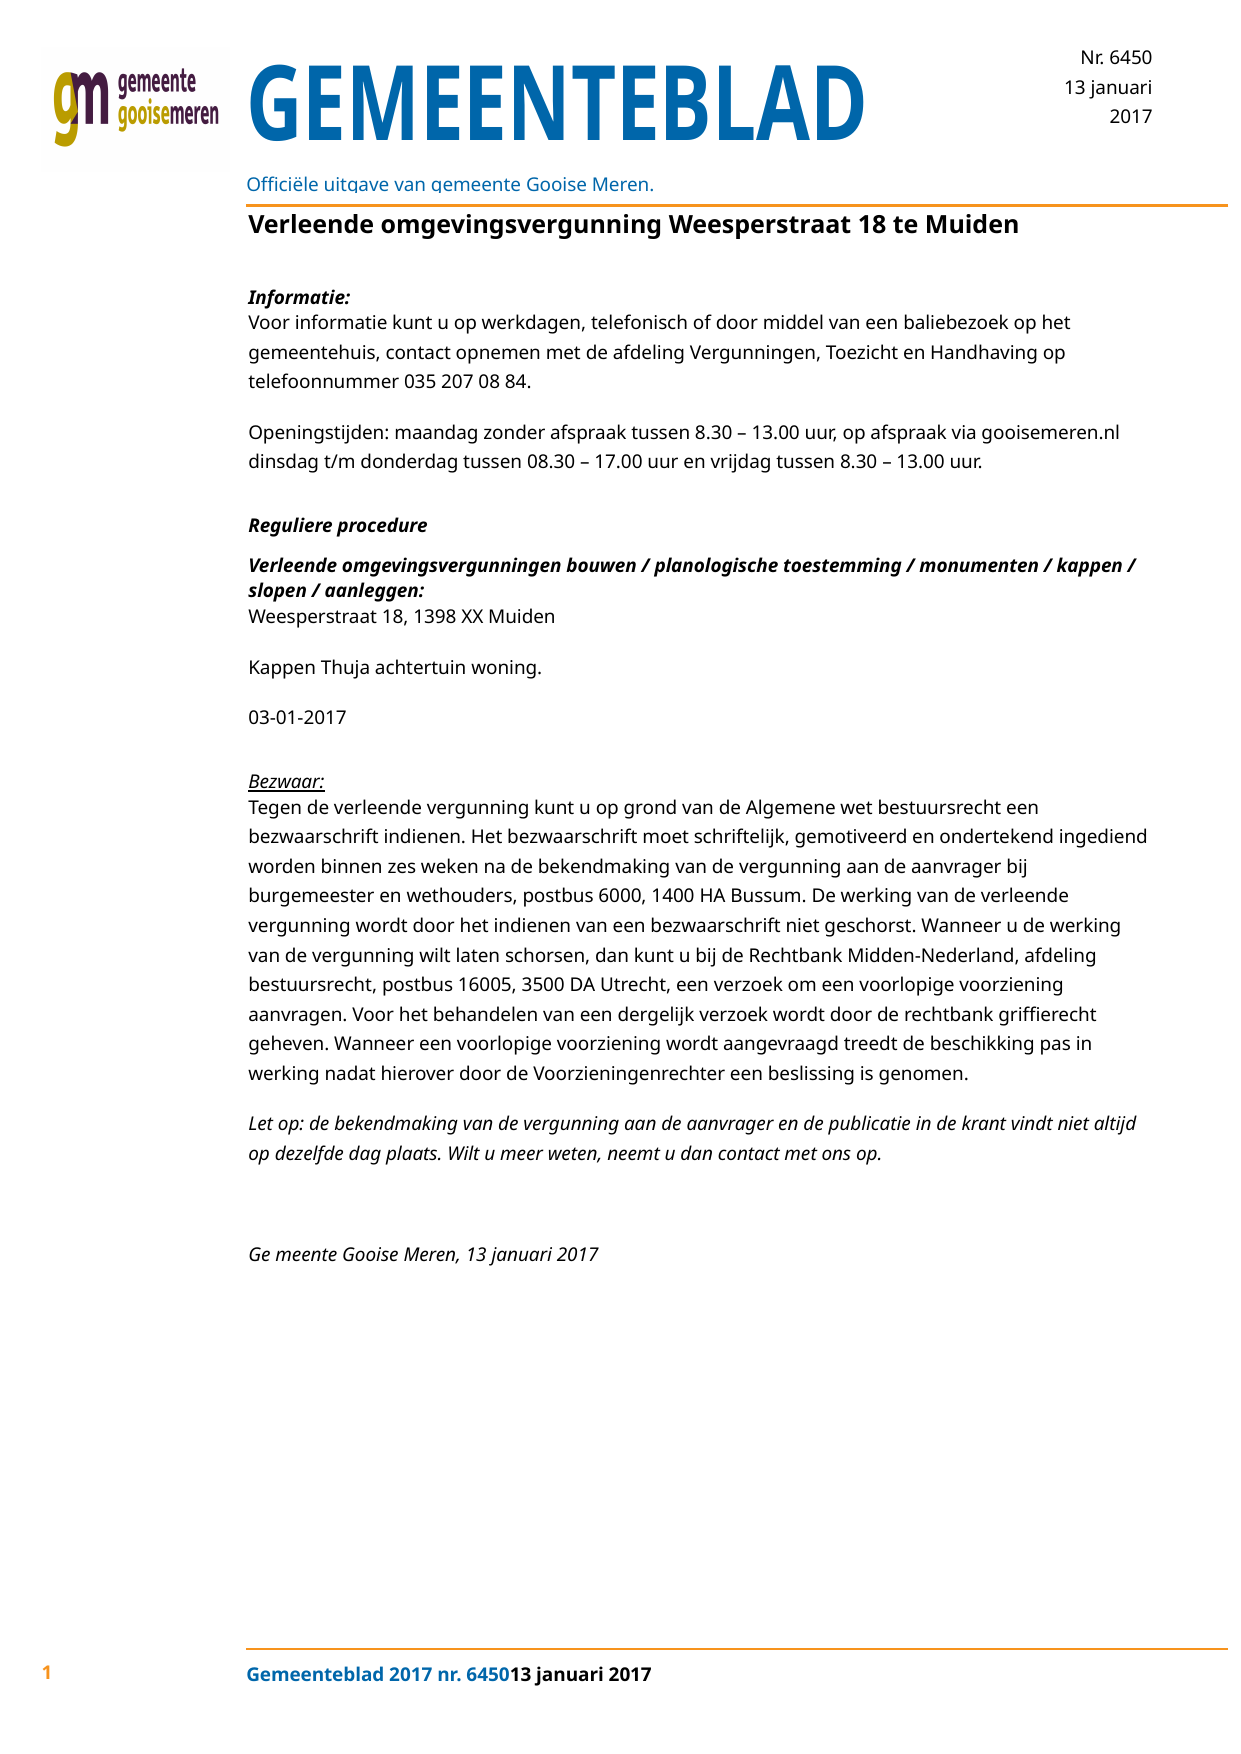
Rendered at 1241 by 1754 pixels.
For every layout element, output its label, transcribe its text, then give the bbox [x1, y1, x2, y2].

text Kappen Thuja achtertuin woning. [248, 654, 1152, 679]
text 03-01-2017 [248, 704, 1152, 730]
text Reguliere procedure [248, 513, 1152, 538]
text Openingstijden: maandag zonder afspraak tussen 8.30 – 13.00 uur, op afspraak via gooisemeren.nl dinsdag t/m donderdag tussen 08.30 – 17.00 uur en vrijdag tussen 8.30 – 13.00 uur. [248, 419, 1152, 474]
text Bezwaar: [248, 768, 1152, 794]
text Ge meente Gooise Meren, 13 januari 2017 [248, 1241, 1152, 1267]
text Informatie: [248, 284, 1152, 309]
text Let op: de bekendmaking van de vergunning aan de aanvrager en de publicatie in de krant vindt niet altijd op dezelfde dag plaats. Wilt u meer weten, neemt u dan contact met ons op. [248, 1111, 1152, 1166]
text Tegen de verleende vergunning kunt u op grond van de Algemene wet bestuursrecht een bezwaarschrift indienen. Het bezwaarschrift moet schriftelijk, gemotiveerd en ondertekend ingediend worden binnen zes weken na de bekendmaking van de vergunning aan de aanvrager bij burgemeester en wethouders, postbus 6000, 1400 HA Bussum. De werking van de verleende vergunning wordt door het indienen van een bezwaarschrift niet geschorst. Wanneer u de werking van de vergunning wilt laten schorsen, dan kunt u bij de Rechtbank Midden-Nederland, afdeling bestuursrecht, postbus 16005, 3500 DA Utrecht, een verzoek om een voorlopige voorziening aanvragen. Voor het behandelen van een dergelijk verzoek wordt door de rechtbank griffierecht geheven. Wanneer een voorlopige voorziening wordt aangevraagd treedt de beschikking pas in werking nadat hierover door de Voorzieningenrechter een beslissing is genomen. [248, 794, 1152, 1086]
text Verleende omgevingsvergunningen bouwen / planologische toestemming / monumenten / kappen / slopen / aanleggen: [248, 552, 1152, 603]
picture [41, 47, 231, 172]
text Verleende omgevingsvergunning Weesperstraat 18 te Muiden [248, 207, 1152, 241]
text Voor informatie kunt u op werkdagen, telefonisch of door middel van een baliebezoek op het gemeentehuis, contact opnemen met de afdeling Vergunningen, Toezicht en Handhaving op telefoonnummer 035 207 08 84. [248, 309, 1152, 394]
text Weesperstraat 18, 1398 XX Muiden [248, 603, 1152, 629]
